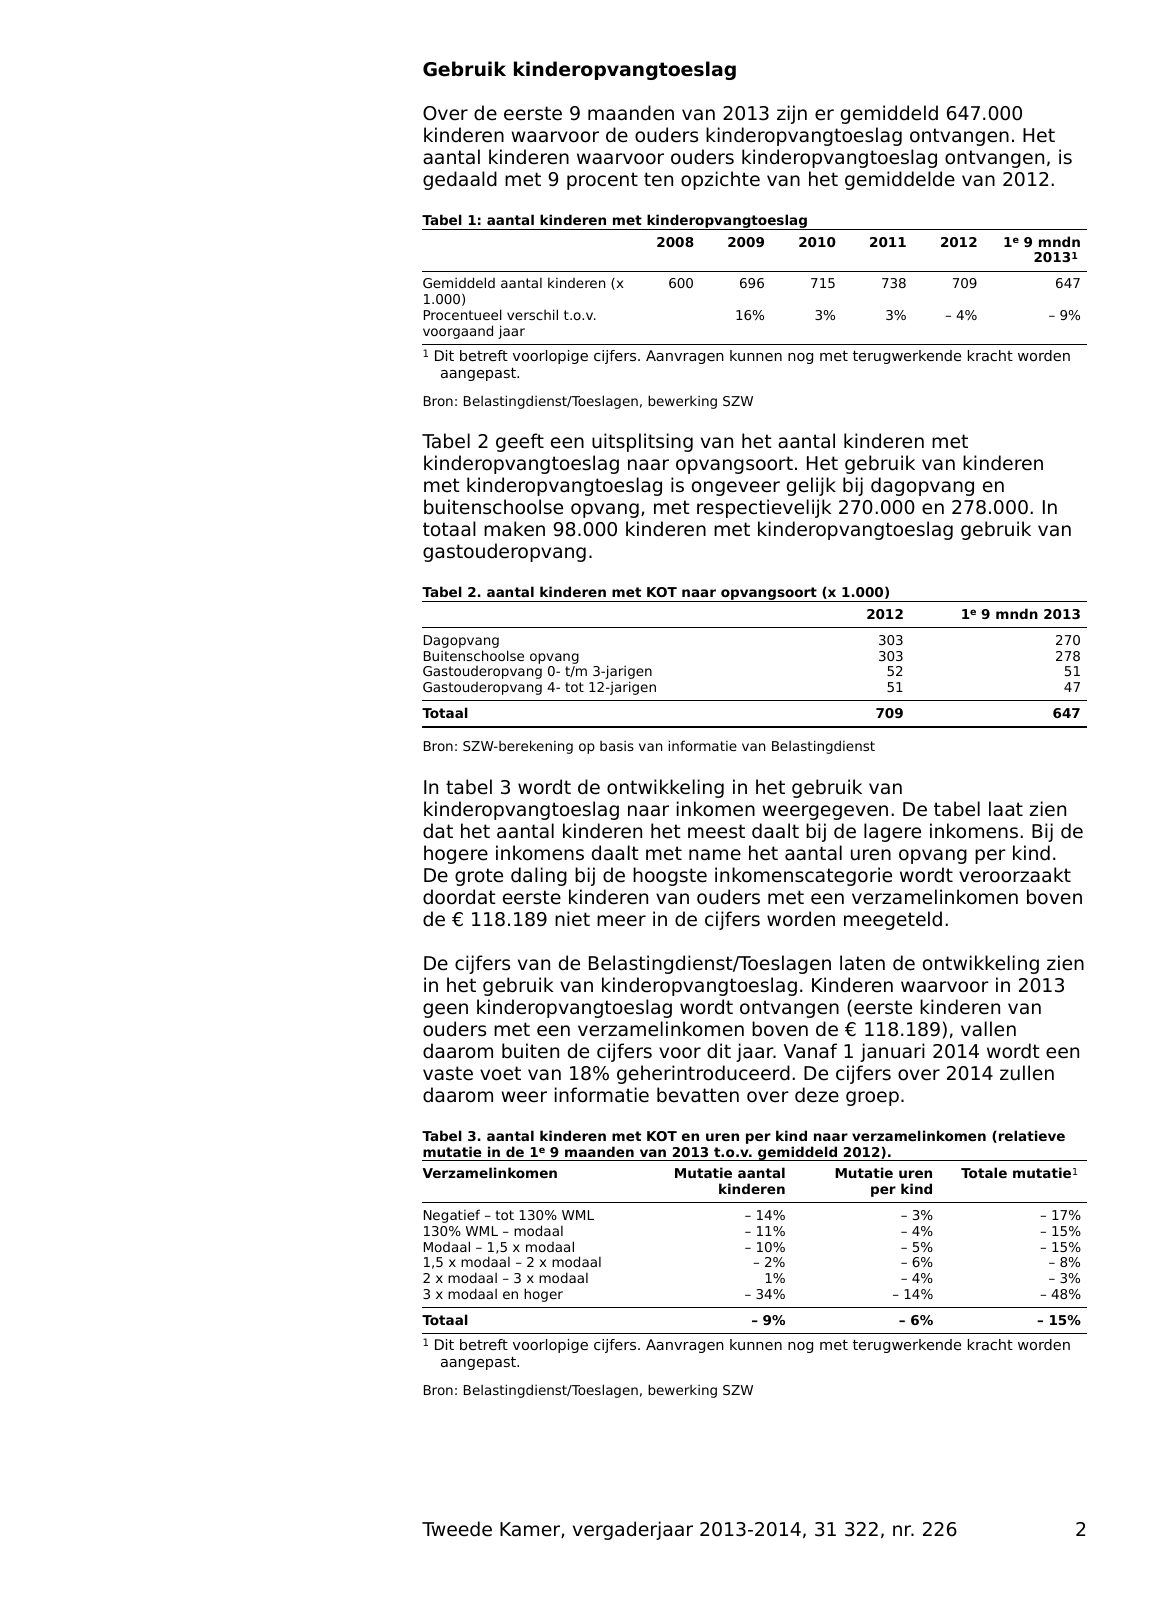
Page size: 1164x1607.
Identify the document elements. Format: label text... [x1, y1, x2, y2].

table_cell 2010 [771, 230, 842, 271]
table_cell 1e 9 mndn 20131 [983, 230, 1087, 271]
table_cell 303 [791, 628, 909, 648]
table_cell 709 [913, 272, 983, 308]
table_cell – 6% [791, 1308, 939, 1333]
table_cell – 14% [644, 1203, 791, 1224]
table_cell – 9% [644, 1308, 791, 1333]
table_cell 130% WML – modaal [422, 1224, 644, 1239]
table_cell 1 Dit betreft voorlopige cijfers. Aanvragen kunnen nog met terugwerkende kracht worden aangepast. Bron: Belastingdienst/Toeslagen, bewerking SZW [422, 1334, 1087, 1398]
text Tabel 2 geeft een uitsplitsing van het aantal kinderen met kinderopvangtoeslag naar opvangsoort. Het gebruik van kinderen met kinderopvangtoeslag is ongeveer gelijk bij dagopvang en buitenschoolse opvang, met respectievelijk 270.000 en 278.000. In totaal maken 98.000 kinderen met kinderopvangtoeslag gebruik van gastouderopvang. [422, 431, 1087, 563]
table_cell 52 [791, 664, 909, 680]
table_cell Dagopvang [422, 628, 791, 648]
table_cell [629, 308, 700, 344]
table_cell 2011 [842, 230, 912, 271]
table_cell Mutatie aantal kinderen [644, 1161, 791, 1202]
table_cell Totale mutatie1 [939, 1161, 1087, 1202]
table_cell 2012 [791, 602, 909, 627]
table_cell 600 [629, 272, 700, 308]
table_cell – 17% [939, 1203, 1087, 1224]
table_cell 3 x modaal en hoger [422, 1287, 644, 1307]
table_cell – 15% [939, 1224, 1087, 1239]
text Over de eerste 9 maanden van 2013 zijn er gemiddeld 647.000 kinderen waarvoor de ouders kinderopvangtoeslag ontvangen. Het aantal kinderen waarvoor ouders kinderopvangtoeslag ontvangen, is gedaald met 9 procent ten opzichte van het gemiddelde van 2012. [422, 103, 1087, 191]
table_cell 696 [700, 272, 771, 308]
table_cell – 8% [939, 1255, 1087, 1271]
table_cell Gemiddeld aantal kinderen (x 1.000) [422, 272, 629, 308]
table_cell – 34% [644, 1287, 791, 1307]
table_cell – 3% [791, 1203, 939, 1224]
table_cell – 11% [644, 1224, 791, 1239]
table_cell – 2% [644, 1255, 791, 1271]
table_cell – 3% [939, 1271, 1087, 1287]
table_cell 2012 [913, 230, 983, 271]
table_cell Verzamelinkomen [422, 1161, 644, 1202]
table_cell – 6% [791, 1255, 939, 1271]
table_cell 303 [791, 649, 909, 664]
table_cell 270 [910, 628, 1087, 648]
table_cell Negatief – tot 130% WML [422, 1203, 644, 1224]
table_cell Mutatie uren per kind [791, 1161, 939, 1202]
table_cell 51 [791, 680, 909, 700]
table_header Tabel 1: aantal kinderen met kinderopvangtoeslag [422, 213, 1087, 229]
table_cell 3% [842, 308, 912, 344]
table_cell 647 [910, 701, 1087, 726]
table_cell 738 [842, 272, 912, 308]
table_cell Modaal – 1,5 x modaal [422, 1240, 644, 1255]
table_cell 278 [910, 649, 1087, 664]
table_cell 1% [644, 1271, 791, 1287]
table_cell 1,5 x modaal – 2 x modaal [422, 1255, 644, 1271]
subtitle Gebruik kinderopvangtoeslag [422, 59, 1087, 81]
table_cell 16% [700, 308, 771, 344]
table_cell Procentueel verschil t.o.v. voorgaand jaar [422, 308, 629, 344]
table_cell 1 Dit betreft voorlopige cijfers. Aanvragen kunnen nog met terugwerkende kracht worden aangepast. Bron: Belastingdienst/Toeslagen, bewerking SZW [422, 345, 1087, 409]
table_cell – 4% [913, 308, 983, 344]
table_header Tabel 3. aantal kinderen met KOT en uren per kind naar verzamelinkomen (relatieve mutatie in de 1e 9 maanden van 2013 t.o.v. gemiddeld 2012). [422, 1129, 1087, 1160]
table_cell – 9% [983, 308, 1087, 344]
table_cell [422, 602, 791, 627]
table_header Tabel 2. aantal kinderen met KOT naar opvangsoort (x 1.000) [422, 585, 1087, 601]
text De cijfers van de Belastingdienst/Toeslagen laten de ontwikkeling zien in het gebruik van kinderopvangtoeslag. Kinderen waarvoor in 2013 geen kinderopvangtoeslag wordt ontvangen (eerste kinderen van ouders met een verzamelinkomen boven de € 118.189), vallen daarom buiten de cijfers voor dit jaar. Vanaf 1 januari 2014 wordt een vaste voet van 18% geherintroduceerd. De cijfers over 2014 zullen daarom weer informatie bevatten over deze groep. [422, 953, 1087, 1107]
table_cell – 5% [791, 1240, 939, 1255]
table_cell 647 [983, 272, 1087, 308]
table_cell 2 x modaal – 3 x modaal [422, 1271, 644, 1287]
table_cell Totaal [422, 1308, 644, 1333]
table_cell 709 [791, 701, 909, 726]
text In tabel 3 wordt de ontwikkeling in het gebruik van kinderopvangtoeslag naar inkomen weergegeven. De tabel laat zien dat het aantal kinderen het meest daalt bij de lagere inkomens. Bij de hogere inkomens daalt met name het aantal uren opvang per kind. De grote daling bij de hoogste inkomenscategorie wordt veroorzaakt doordat eerste kinderen van ouders met een verzamelinkomen boven de € 118.189 niet meer in de cijfers worden meegeteld. [422, 777, 1087, 931]
table_cell 3% [771, 308, 842, 344]
table_cell Totaal [422, 701, 791, 726]
table_cell – 10% [644, 1240, 791, 1255]
table_cell – 15% [939, 1240, 1087, 1255]
table_cell – 14% [791, 1287, 939, 1307]
table_cell 2008 [629, 230, 700, 271]
table_cell Buitenschoolse opvang [422, 649, 791, 664]
table_cell 715 [771, 272, 842, 308]
table_cell 2009 [700, 230, 771, 271]
table_cell Gastouderopvang 0- t/m 3-jarigen [422, 664, 791, 680]
table_cell 1e 9 mndn 2013 [910, 602, 1087, 627]
table_cell Gastouderopvang 4- tot 12-jarigen [422, 680, 791, 700]
table_cell – 4% [791, 1271, 939, 1287]
table_cell – 15% [939, 1308, 1087, 1333]
table_cell Bron: SZW-berekening op basis van informatie van Belastingdienst [422, 728, 1087, 755]
table_cell 47 [910, 680, 1087, 700]
table_cell [422, 230, 629, 271]
table_cell – 4% [791, 1224, 939, 1239]
table_cell – 48% [939, 1287, 1087, 1307]
table_cell 51 [910, 664, 1087, 680]
